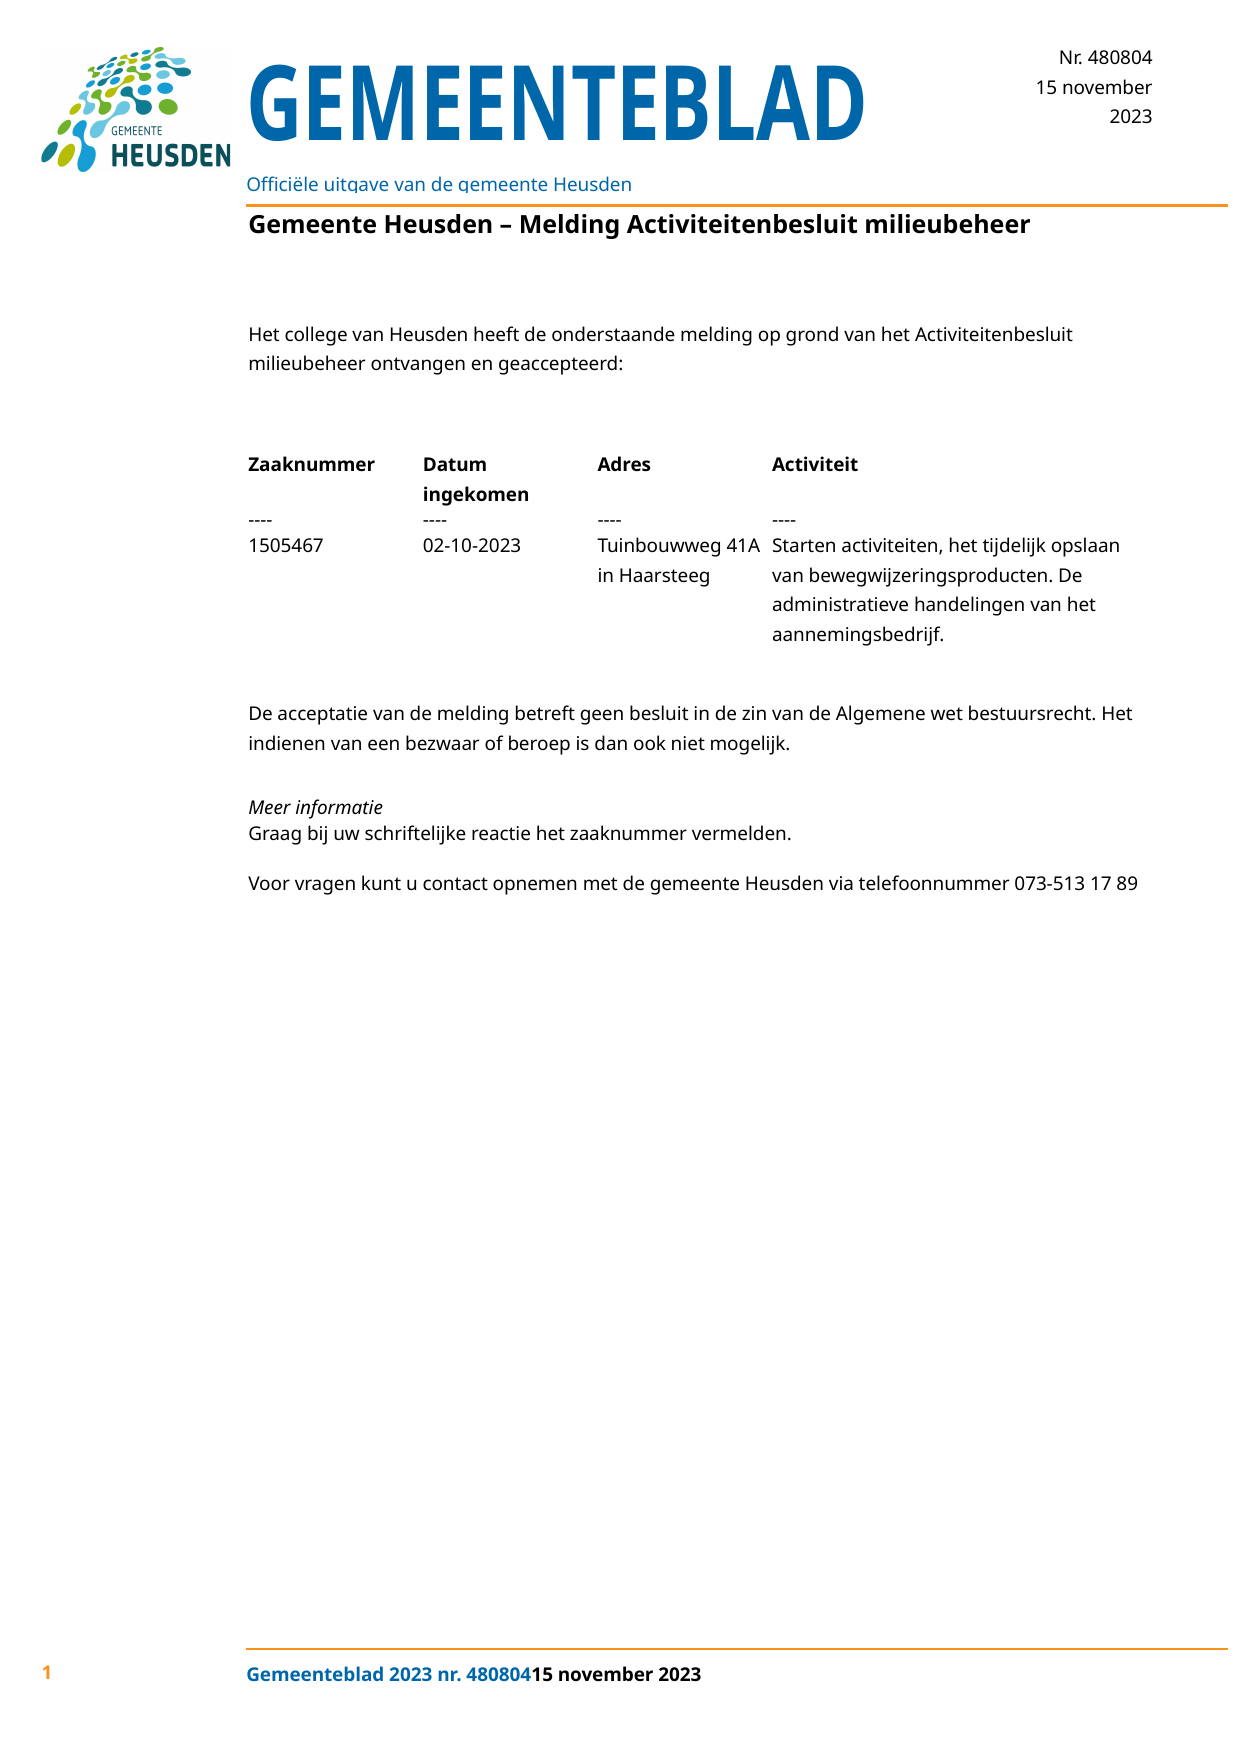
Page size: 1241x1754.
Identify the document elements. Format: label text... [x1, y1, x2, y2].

text Gemeente Heusden – Melding Activiteitenbesluit milieubeheer [248, 207, 1152, 241]
text Graag bij uw schriftelijke reactie het zaaknummer vermelden. [248, 820, 1152, 845]
table_cell 1505467 [248, 532, 423, 647]
table_header Activiteit [772, 451, 1152, 507]
text Meer informatie [248, 794, 1152, 820]
text De acceptatie van de melding betreft geen besluit in de zin van de Algemene wet bestuursrecht. Het indienen van een bezwaar of beroep is dan ook niet mogelijk. [248, 700, 1152, 756]
table_cell Tuinbouwweg 41A in Haarsteeg [597, 532, 772, 647]
table_header Datum ingekomen [423, 451, 597, 507]
text Het college van Heusden heeft de onderstaande melding op grond van het Activiteitenbesluit milieubeheer ontvangen en geaccepteerd: [248, 321, 1152, 376]
table_cell ---- [248, 507, 423, 532]
table_header Zaaknummer [248, 451, 423, 507]
table_cell ---- [772, 507, 1152, 532]
picture [41, 47, 231, 172]
table_cell Starten activiteiten, het tijdelijk opslaan van bewegwijzeringsproducten. De administratieve handelingen van het aannemingsbedrijf. [772, 532, 1152, 647]
table_cell ---- [423, 507, 597, 532]
table_cell 02-10-2023 [423, 532, 597, 647]
table_cell ---- [597, 507, 772, 532]
text Voor vragen kunt u contact opnemen met de gemeente Heusden via telefoonnummer 073-513 17 89 [248, 870, 1152, 896]
table_header Adres [597, 451, 772, 507]
